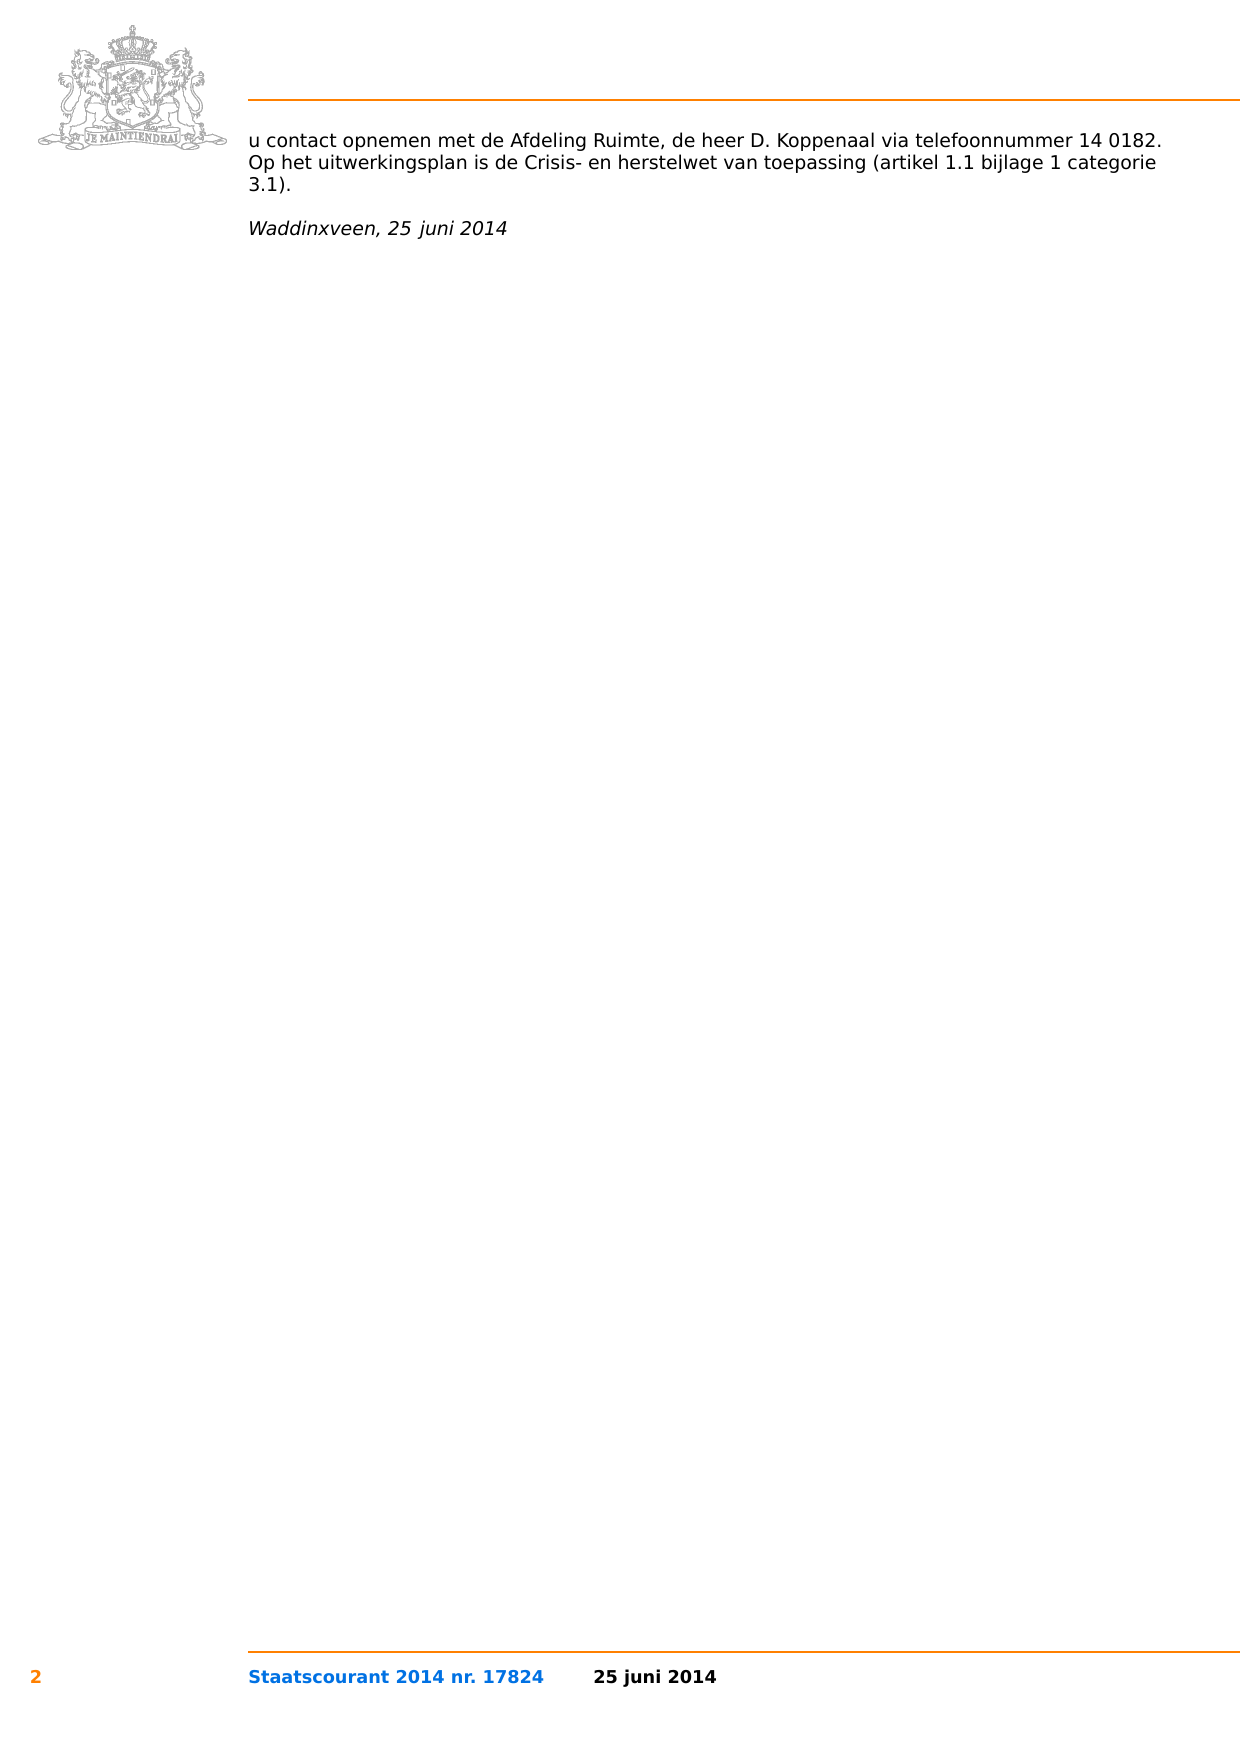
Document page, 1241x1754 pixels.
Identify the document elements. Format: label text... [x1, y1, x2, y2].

text u contact opnemen met de Afdeling Ruimte, de heer D. Koppenaal via telefoonnummer 14 0182. Op het uitwerkingsplan is de Crisis- en herstelwet van toepassing (artikel 1.1 bijlage 1 categorie 3.1). [248, 130, 1163, 196]
picture [38, 25, 227, 150]
text Waddinxveen, 25 juni 2014 [248, 218, 1163, 240]
